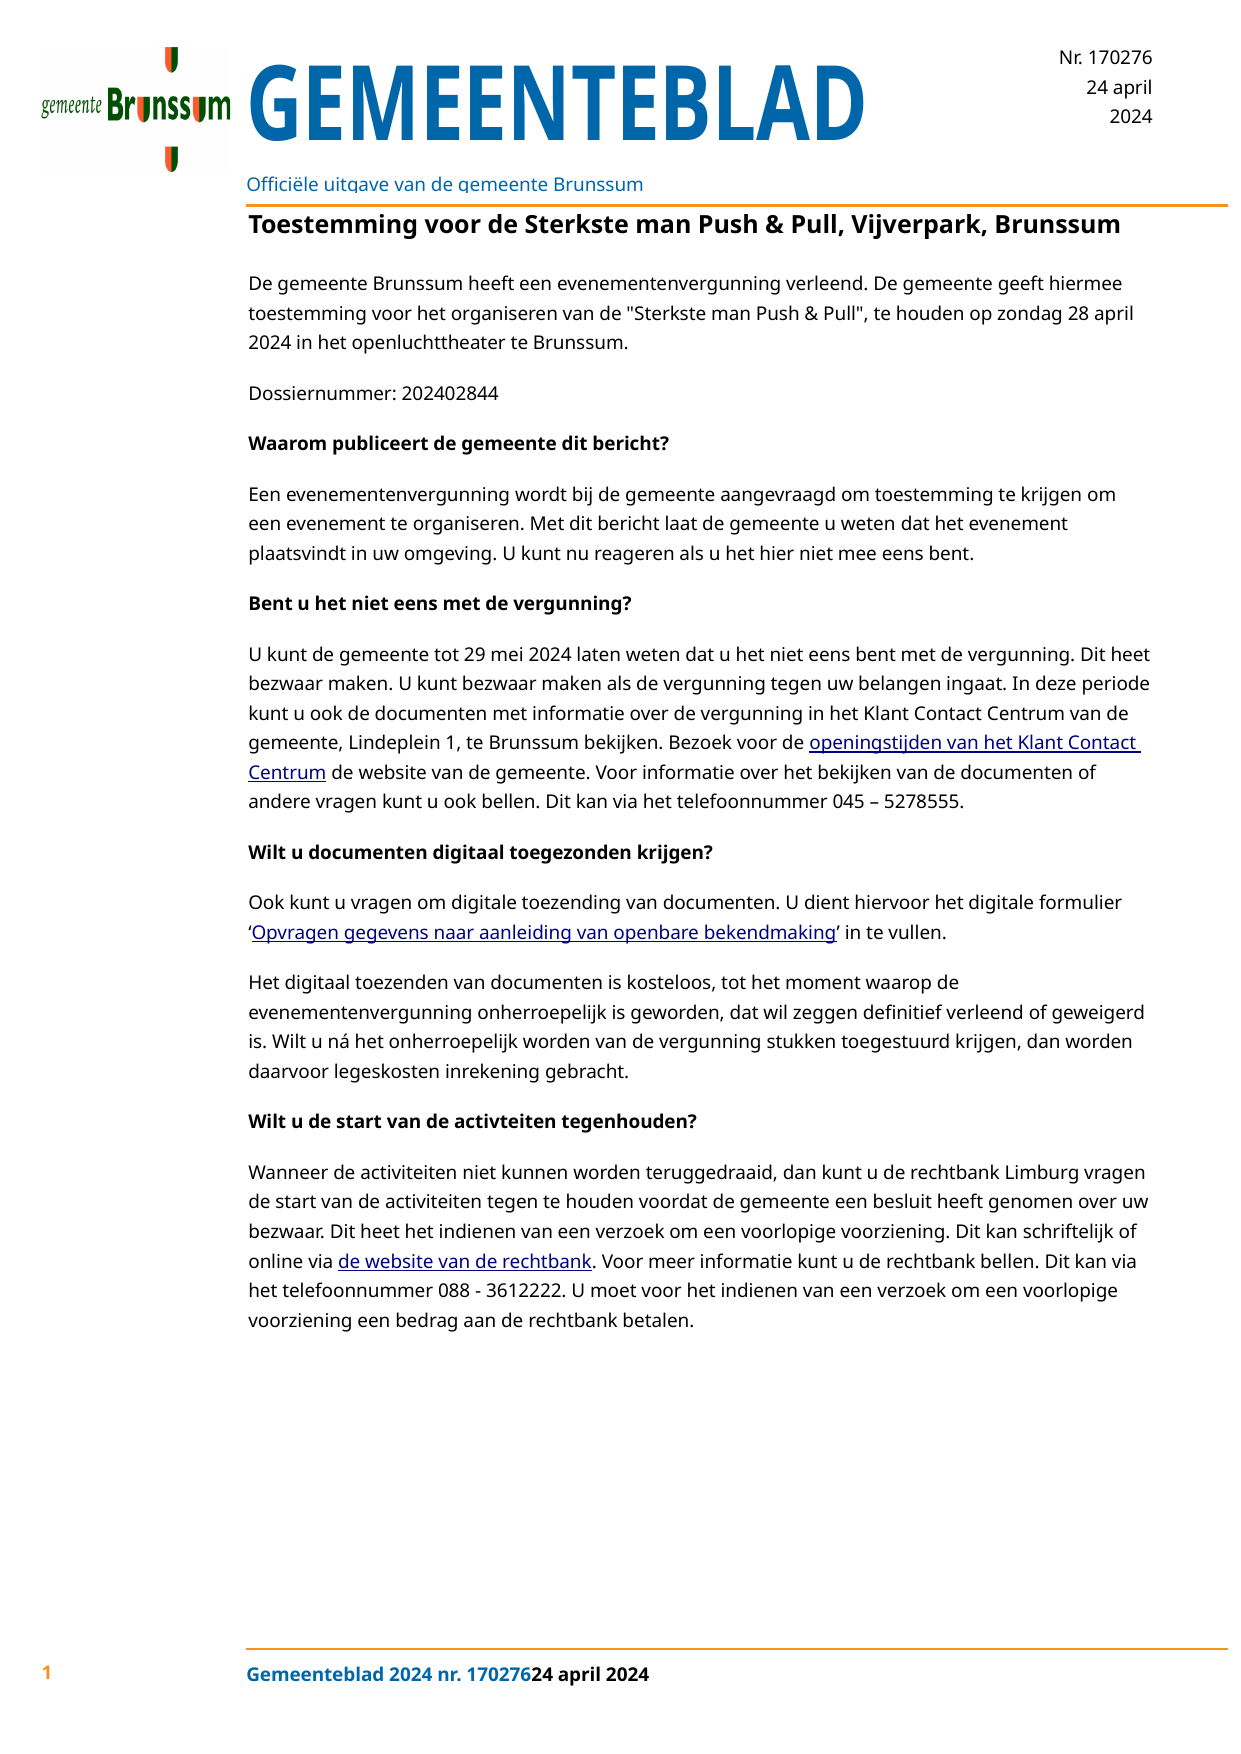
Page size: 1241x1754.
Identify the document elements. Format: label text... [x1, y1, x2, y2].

text Wilt u de start van de activteiten tegenhouden? [248, 1109, 1152, 1134]
text Wilt u documenten digitaal toegezonden krijgen? [248, 839, 1152, 865]
text De gemeente Brunssum heeft een evenementenvergunning verleend. De gemeente geeft hiermee toestemming voor het organiseren van de "Sterkste man Push & Pull", te houden op zondag 28 april 2024 in het openluchttheater te Brunssum. [248, 270, 1152, 355]
picture [41, 47, 231, 172]
text Ook kunt u vragen om digitale toezending van documenten. U dient hiervoor het digitale formulier ‘Opvragen gegevens naar aanleiding van openbare bekendmaking’ in te vullen. [248, 889, 1152, 945]
text Het digitaal toezenden van documenten is kosteloos, tot het moment waarop de evenementenvergunning onherroepelijk is geworden, dat wil zeggen definitief verleend of geweigerd is. Wilt u ná het onherroepelijk worden van de vergunning stukken toegestuurd krijgen, dan worden daarvoor legeskosten inrekening gebracht. [248, 969, 1152, 1084]
text Een evenementenvergunning wordt bij de gemeente aangevraagd om toestemming te krijgen om een evenement te organiseren. Met dit bericht laat de gemeente u weten dat het evenement plaatsvindt in uw omgeving. U kunt nu reageren als u het hier niet mee eens bent. [248, 481, 1152, 566]
text Waarom publiceert de gemeente dit bericht? [248, 430, 1152, 456]
text Bent u het niet eens met de vergunning? [248, 590, 1152, 616]
text Dossiernummer: 202402844 [248, 380, 1152, 406]
text Toestemming voor de Sterkste man Push & Pull, Vijverpark, Brunssum [248, 207, 1152, 241]
text U kunt de gemeente tot 29 mei 2024 laten weten dat u het niet eens bent met de vergunning. Dit heet bezwaar maken. U kunt bezwaar maken als de vergunning tegen uw belangen ingaat. In deze periode kunt u ook de documenten met informatie over de vergunning in het Klant Contact Centrum van de gemeente, Lindeplein 1, te Brunssum bekijken. Bezoek voor de openingstijden van het Klant Contact Centrum de website van de gemeente. Voor informatie over het bekijken van de documenten of andere vragen kunt u ook bellen. Dit kan via het telefoonnummer 045 – 5278555. [248, 641, 1152, 814]
text Wanneer de activiteiten niet kunnen worden teruggedraaid, dan kunt u de rechtbank Limburg vragen de start van de activiteiten tegen te houden voordat de gemeente een besluit heeft genomen over uw bezwaar. Dit heet het indienen van een verzoek om een voorlopige voorziening. Dit kan schriftelijk of online via de website van de rechtbank. Voor meer informatie kunt u de rechtbank bellen. Dit kan via het telefoonnummer 088 - 3612222. U moet voor het indienen van een verzoek om een voorlopige voorziening een bedrag aan de rechtbank betalen. [248, 1159, 1152, 1333]
